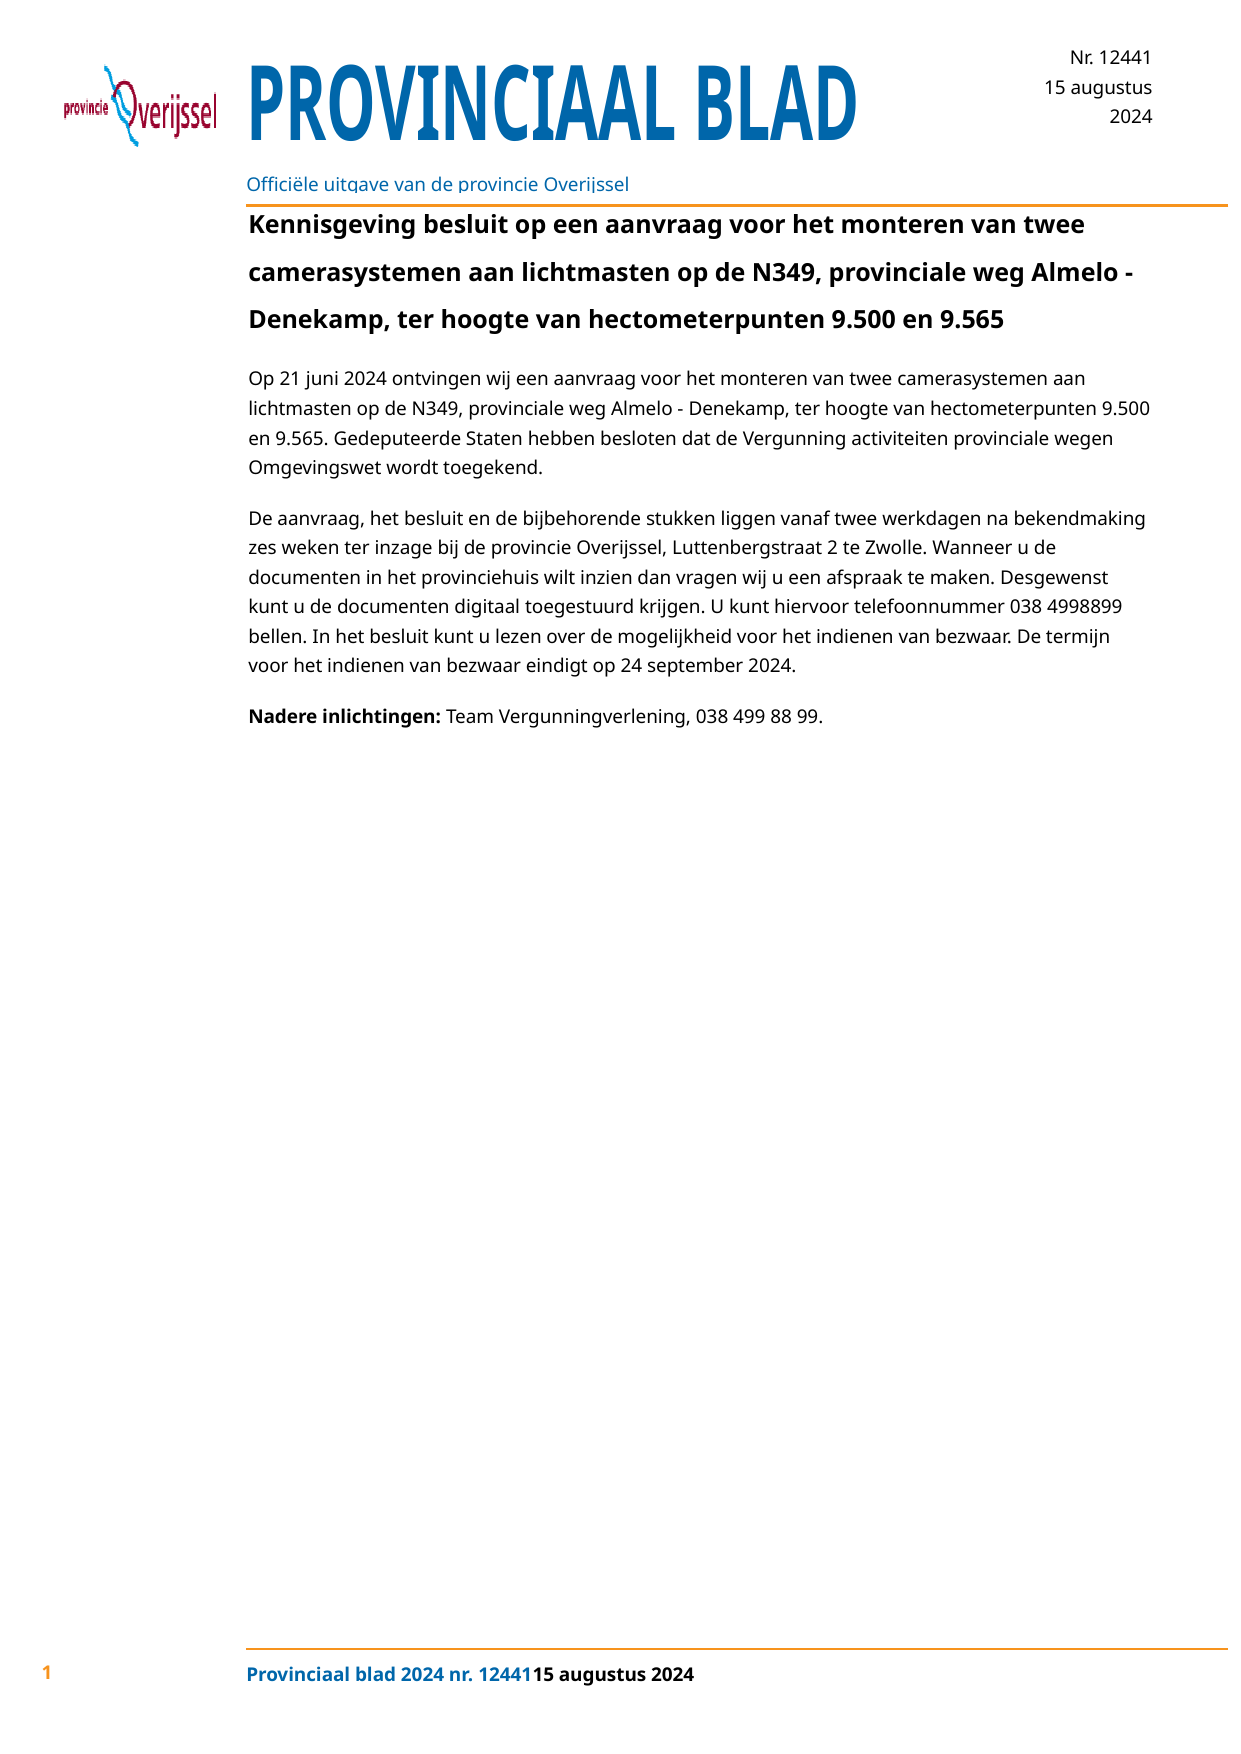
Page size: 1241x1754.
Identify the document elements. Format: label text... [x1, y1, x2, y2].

text Op 21 juni 2024 ontvingen wij een aanvraag voor het monteren van twee camerasystemen aan lichtmasten op de N349, provinciale weg Almelo - Denekamp, ter hoogte van hectometerpunten 9.500 en 9.565. Gedeputeerde Staten hebben besloten dat de Vergunning activiteiten provinciale wegen Omgevingswet wordt toegekend. [248, 366, 1152, 480]
text De aanvraag, het besluit en de bijbehorende stukken liggen vanaf twee werkdagen na bekendmaking zes weken ter inzage bij de provincie Overijssel, Luttenbergstraat 2 te Zwolle. Wanneer u de documenten in het provinciehuis wilt inzien dan vragen wij u een afspraak te maken. Desgewenst kunt u de documenten digitaal toegestuurd krijgen. U kunt hiervoor telefoonnummer 038 4998899 bellen. In het besluit kunt u lezen over de mogelijkheid voor het indienen van bezwaar. De termijn voor het indienen van bezwaar eindigt op 24 september 2024. [248, 505, 1152, 678]
text Kennisgeving besluit op een aanvraag voor het monteren van twee camerasystemen aan lichtmasten op de N349, provinciale weg Almelo - Denekamp, ter hoogte van hectometerpunten 9.500 en 9.565 [248, 207, 1152, 336]
text Nadere inlichtingen: Team Vergunningverlening, 038 499 88 99. [248, 703, 1152, 729]
picture [41, 47, 231, 172]
